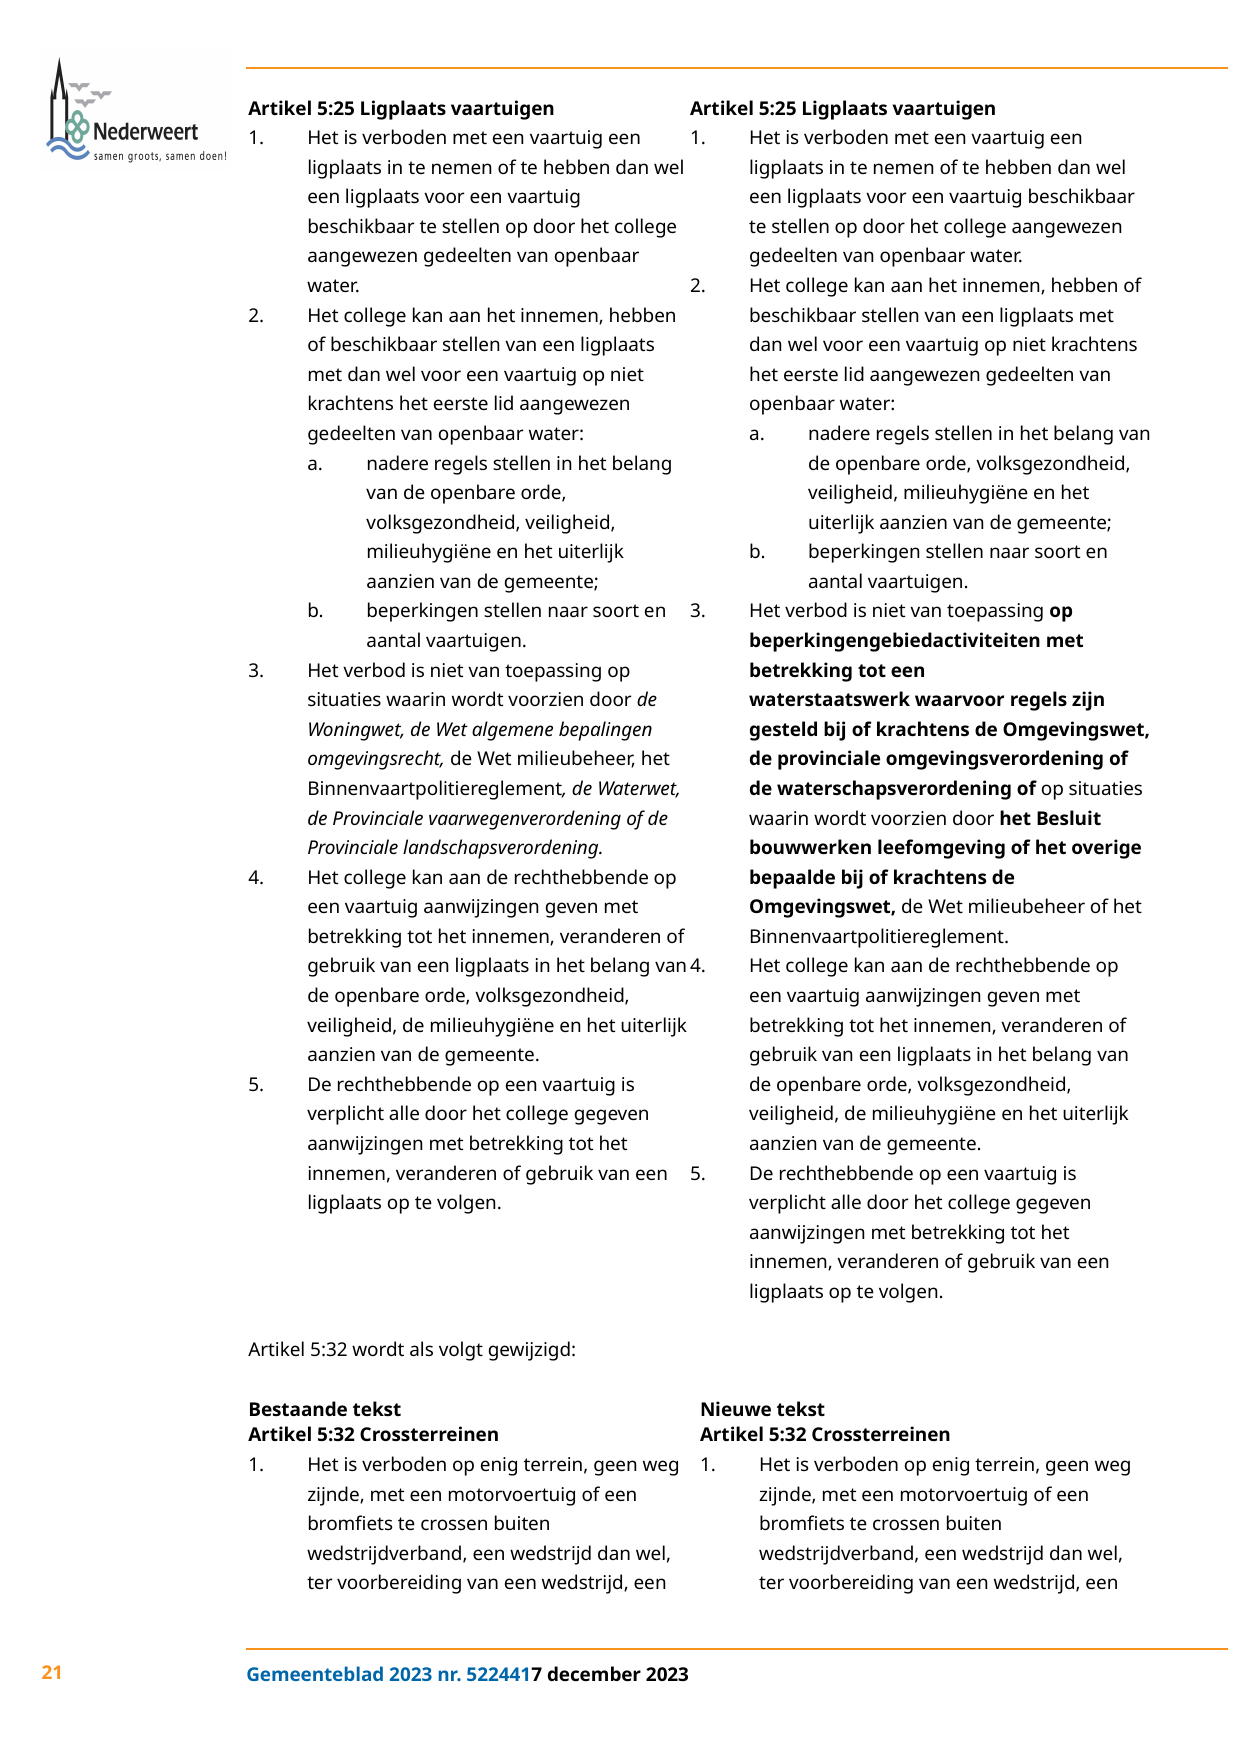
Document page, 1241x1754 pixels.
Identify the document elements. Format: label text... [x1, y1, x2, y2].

table_header Nieuwe tekst [700, 1396, 1152, 1422]
table_header Bestaande tekst [248, 1396, 700, 1422]
table_cell Artikel 5:32 Crossterreinen Het is verboden op enig terrein, geen weg zijnde, met een motorvoertuig of een bromfiets te crossen buiten wedstrijdverband, een wedstrijd dan wel, ter voorbereiding van een wedstrijd, een [248, 1422, 700, 1595]
table_cell Artikel 5:25 Ligplaats vaartuigen Het is verboden met een vaartuig een ligplaats in te nemen of te hebben dan wel een ligplaats voor een vaartuig beschikbaar te stellen op door het college aangewezen gedeelten van openbaar water. Het college kan aan het innemen, hebben of beschikbaar stellen van een ligplaats met dan wel voor een vaartuig op niet krachtens het eerste lid aangewezen gedeelten van openbaar water: nadere regels stellen in het belang van de openbare orde, volksgezondheid, veiligheid, milieuhygiëne en het uiterlijk aanzien van de gemeente; beperkingen stellen naar soort en aantal vaartuigen. Het verbod is niet van toepassing op situaties waarin wordt voorzien door de Woningwet, de Wet algemene bepalingen omgevingsrecht, de Wet milieubeheer, het Binnenvaartpolitiereglement, de Waterwet, de Provinciale vaarwegenverordening of de Provinciale landschapsverordening. Het college kan aan de rechthebbende op een vaartuig aanwijzingen geven met betrekking tot het innemen, veranderen of gebruik van een ligplaats in het belang van de openbare orde, volksgezondheid, veiligheid, de milieuhygiëne en het uiterlijk aanzien van de gemeente. De rechthebbende op een vaartuig is verplicht alle door het college gegeven aanwijzingen met betrekking tot het innemen, veranderen of gebruik van een ligplaats op te volgen. [248, 95, 690, 1304]
table_cell Artikel 5:32 Crossterreinen Het is verboden op enig terrein, geen weg zijnde, met een motorvoertuig of een bromfiets te crossen buiten wedstrijdverband, een wedstrijd dan wel, ter voorbereiding van een wedstrijd, een [700, 1422, 1152, 1595]
table_cell Artikel 5:25 Ligplaats vaartuigen Het is verboden met een vaartuig een ligplaats in te nemen of te hebben dan wel een ligplaats voor een vaartuig beschikbaar te stellen op door het college aangewezen gedeelten van openbaar water. Het college kan aan het innemen, hebben of beschikbaar stellen van een ligplaats met dan wel voor een vaartuig op niet krachtens het eerste lid aangewezen gedeelten van openbaar water: nadere regels stellen in het belang van de openbare orde, volksgezondheid, veiligheid, milieuhygiëne en het uiterlijk aanzien van de gemeente; beperkingen stellen naar soort en aantal vaartuigen. Het verbod is niet van toepassing op beperkingengebiedactiviteiten met betrekking tot een waterstaatswerk waarvoor regels zijn gesteld bij of krachtens de Omgevingswet, de provinciale omgevingsverordening of de waterschapsverordening of op situaties waarin wordt voorzien door het Besluit bouwwerken leefomgeving of het overige bepaalde bij of krachtens de Omgevingswet, de Wet milieubeheer of het Binnenvaartpolitiereglement. Het college kan aan de rechthebbende op een vaartuig aanwijzingen geven met betrekking tot het innemen, veranderen of gebruik van een ligplaats in het belang van de openbare orde, volksgezondheid, veiligheid, de milieuhygiëne en het uiterlijk aanzien van de gemeente. De rechthebbende op een vaartuig is verplicht alle door het college gegeven aanwijzingen met betrekking tot het innemen, veranderen of gebruik van een ligplaats op te volgen. [690, 95, 1152, 1304]
text Artikel 5:32 wordt als volgt gewijzigd: [248, 1337, 1152, 1362]
picture [41, 47, 231, 172]
